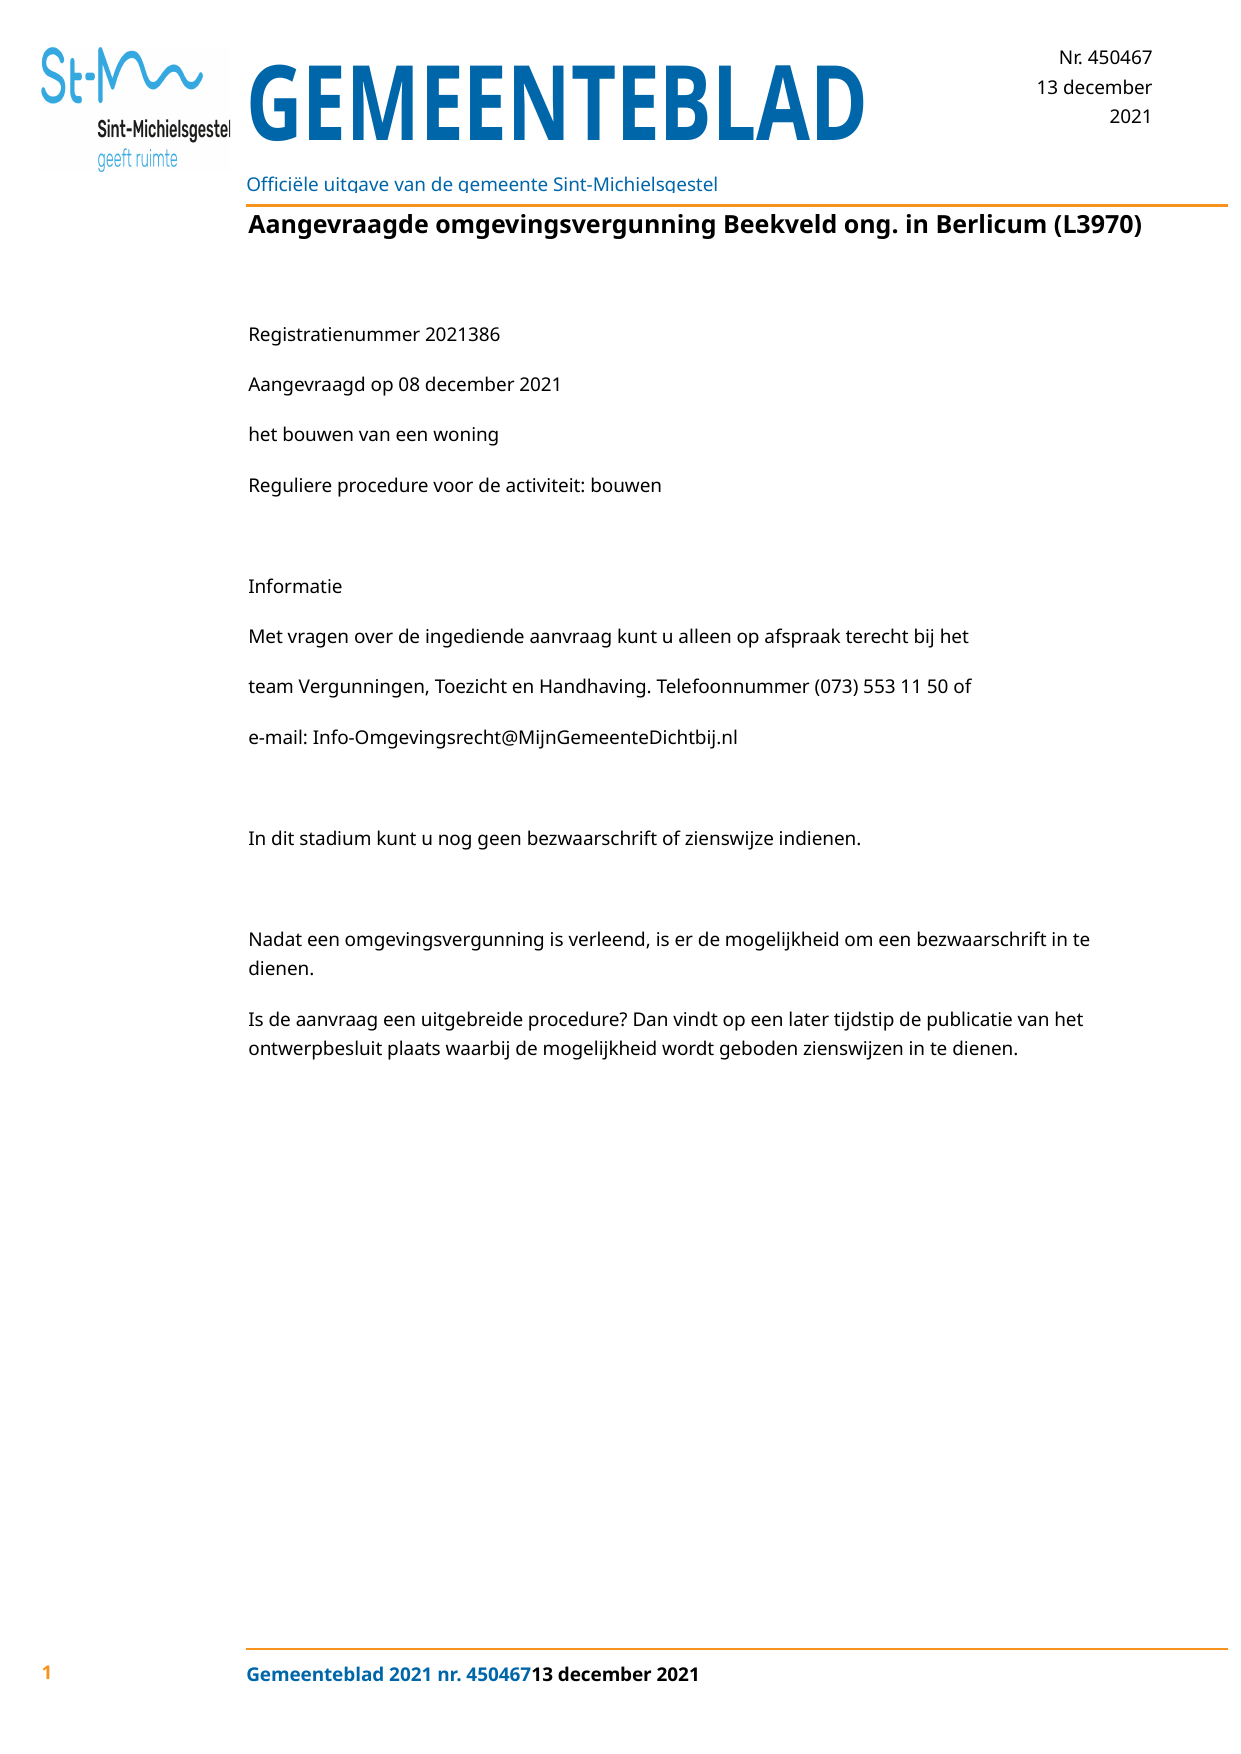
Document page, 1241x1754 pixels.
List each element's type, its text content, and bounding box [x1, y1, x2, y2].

text Reguliere procedure voor de activiteit: bouwen [248, 472, 1152, 498]
text In dit stadium kunt u nog geen bezwaarschrift of zienswijze indienen. [248, 825, 1152, 851]
text Aangevraagde omgevingsvergunning Beekveld ong. in Berlicum (L3970) [248, 207, 1152, 241]
text Registratienummer 2021386 [248, 321, 1152, 346]
text het bouwen van een woning [248, 422, 1152, 447]
text Aangevraagd op 08 december 2021 [248, 371, 1152, 397]
text Informatie [248, 573, 1152, 598]
picture [41, 47, 231, 172]
text Is de aanvraag een uitgebreide procedure? Dan vindt op een later tijdstip de publicatie van het ontwerpbesluit plaats waarbij de mogelijkheid wordt geboden zienswijzen in te dienen. [248, 1006, 1152, 1061]
text e-mail: Info-Omgevingsrecht@MijnGemeenteDichtbij.nl [248, 724, 1152, 750]
text team Vergunningen, Toezicht en Handhaving. Telefoonnummer (073) 553 11 50 of [248, 674, 1152, 699]
text Met vragen over de ingediende aanvraag kunt u alleen op afspraak terecht bij het [248, 623, 1152, 649]
text Nadat een omgevingsvergunning is verleend, is er de mogelijkheid om een bezwaarschrift in te dienen. [248, 926, 1152, 981]
